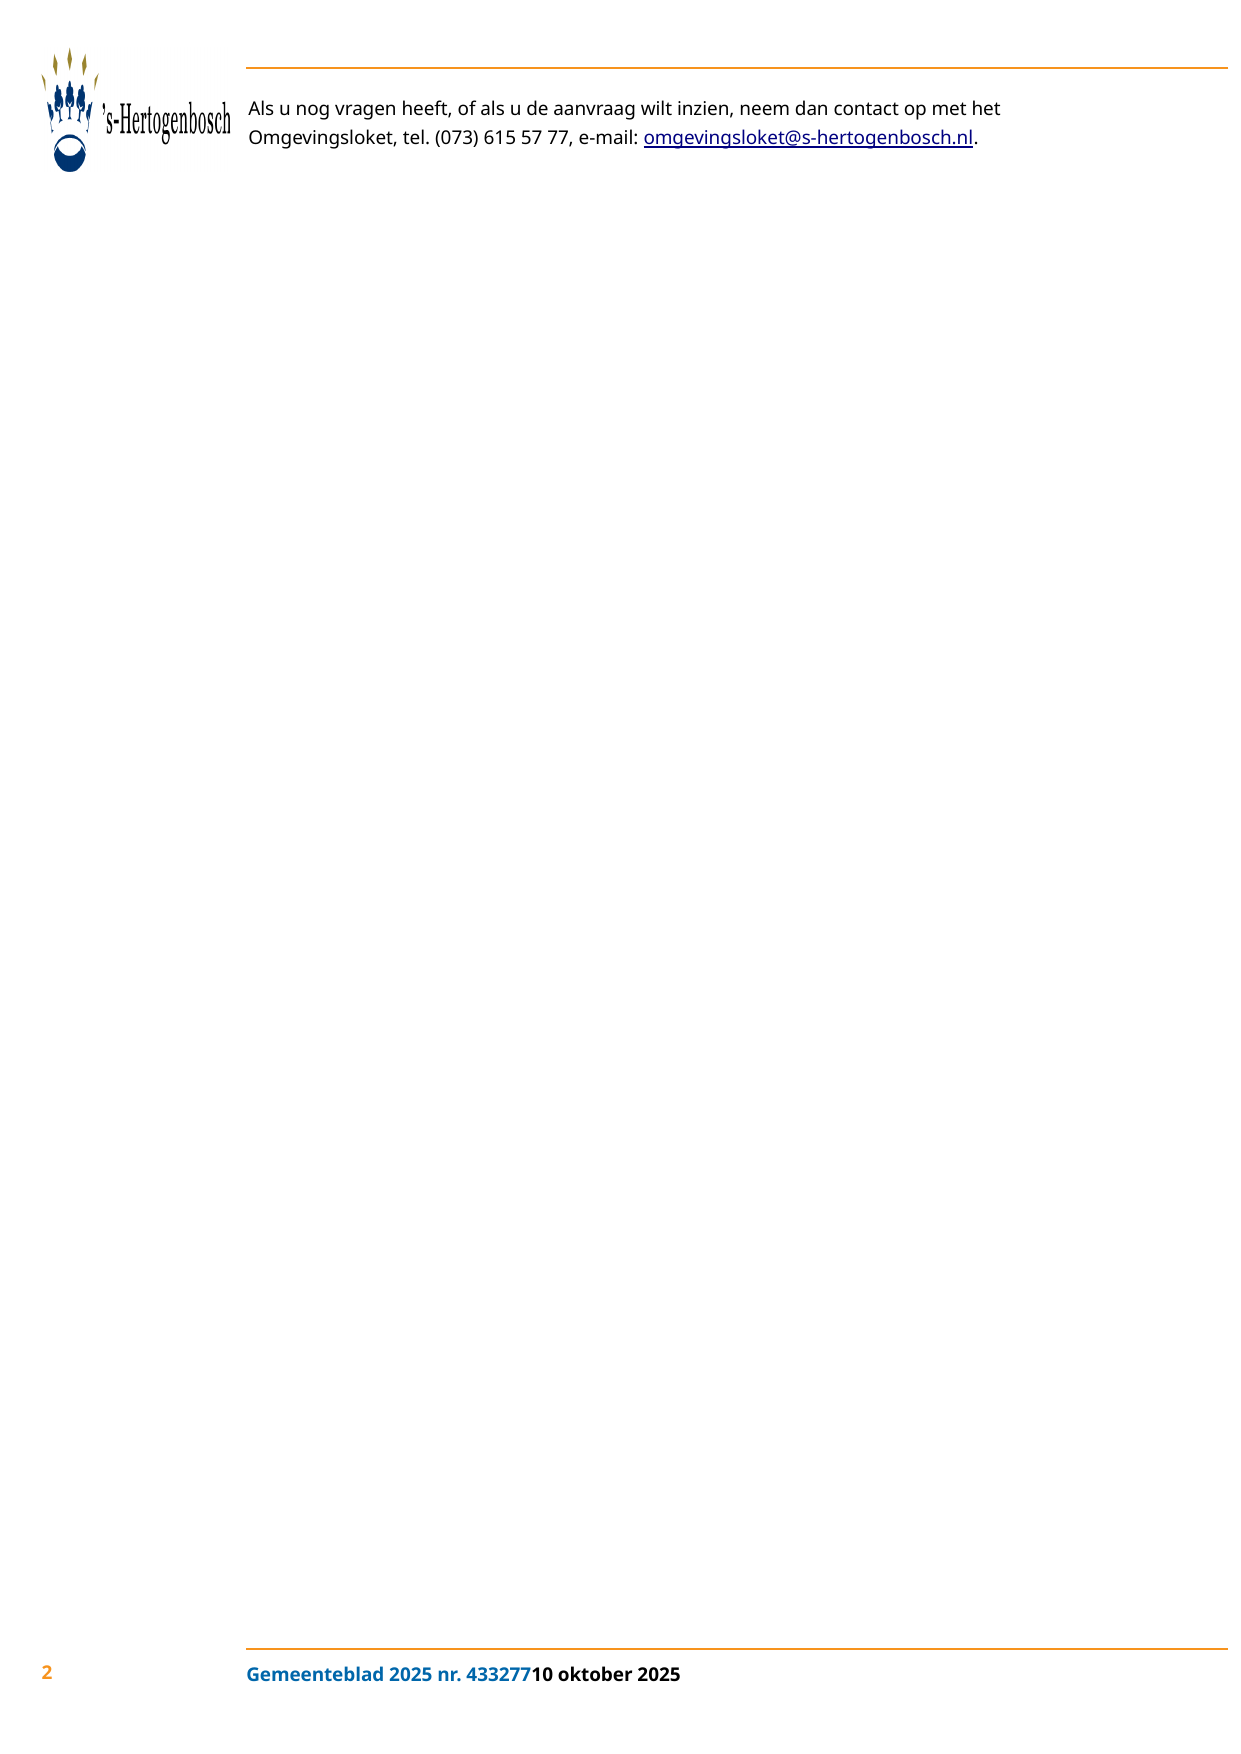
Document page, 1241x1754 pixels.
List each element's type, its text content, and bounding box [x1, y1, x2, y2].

picture [41, 47, 231, 172]
text Als u nog vragen heeft, of als u de aanvraag wilt inzien, neem dan contact op met het Omgevingsloket, tel. (073) 615 57 77, e-mail: omgevingsloket@s-hertogenbosch.nl. [248, 95, 1152, 150]
